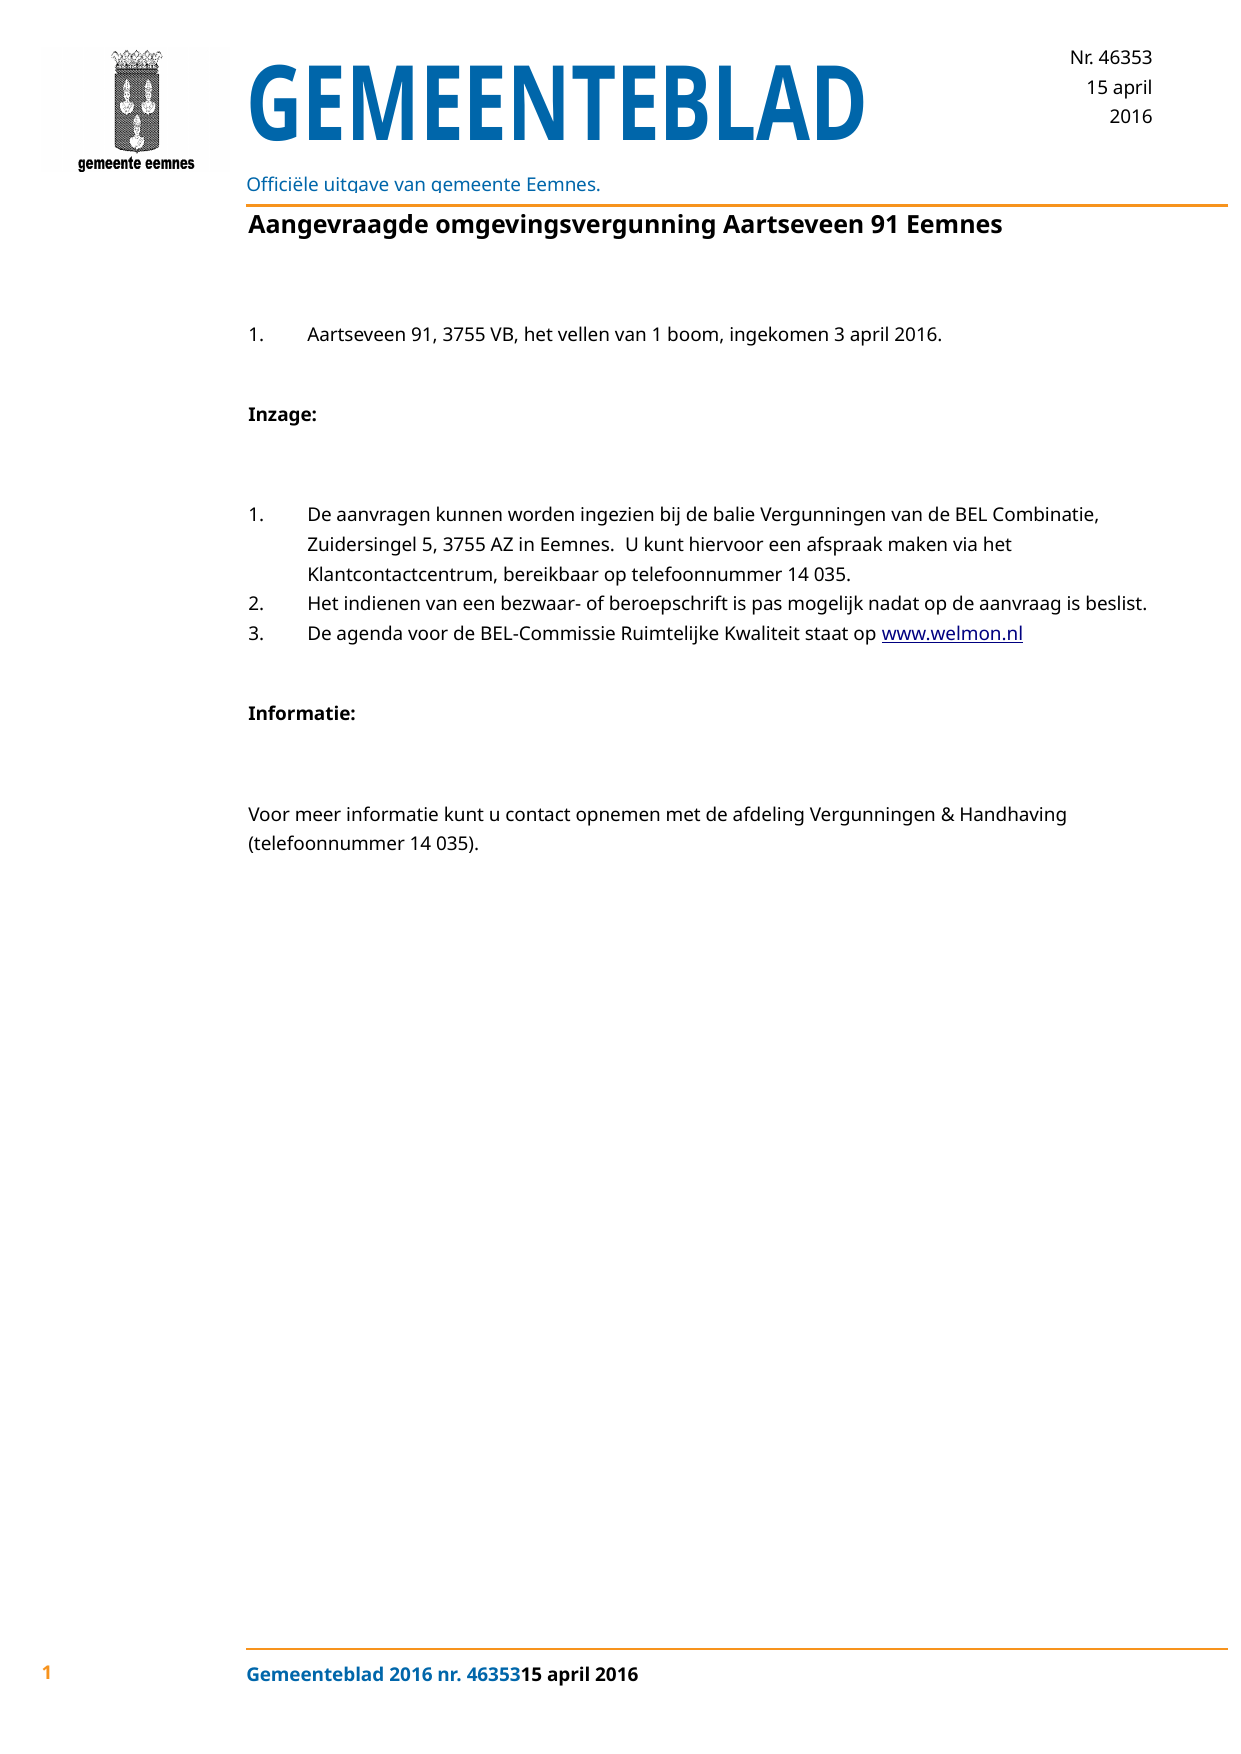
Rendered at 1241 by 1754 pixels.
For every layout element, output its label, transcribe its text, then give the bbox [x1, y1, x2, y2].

text Aangevraagde omgevingsvergunning Aartseveen 91 Eemnes [248, 207, 1152, 241]
text Inzage: [248, 401, 1152, 426]
picture [41, 47, 231, 172]
list Het indienen van een bezwaar- of beroepschrift is pas mogelijk nadat op de aanvraag is beslist. [248, 590, 1152, 616]
list Aartseveen 91, 3755 VB, het vellen van 1 boom, ingekomen 3 april 2016. [248, 321, 1152, 346]
list De agenda voor de BEL-Commissie Ruimtelijke Kwaliteit staat op www.welmon.nl [248, 620, 1152, 646]
text Voor meer informatie kunt u contact opnemen met de afdeling Vergunningen & Handhaving (telefoonnummer 14 035). [248, 801, 1152, 856]
text Informatie: [248, 700, 1152, 726]
list De aanvragen kunnen worden ingezien bij de balie Vergunningen van de BEL Combinatie, Zuidersingel 5, 3755 AZ in Eemnes. U kunt hiervoor een afspraak maken via het Klantcontactcentrum, bereikbaar op telefoonnummer 14 035. [248, 502, 1152, 586]
